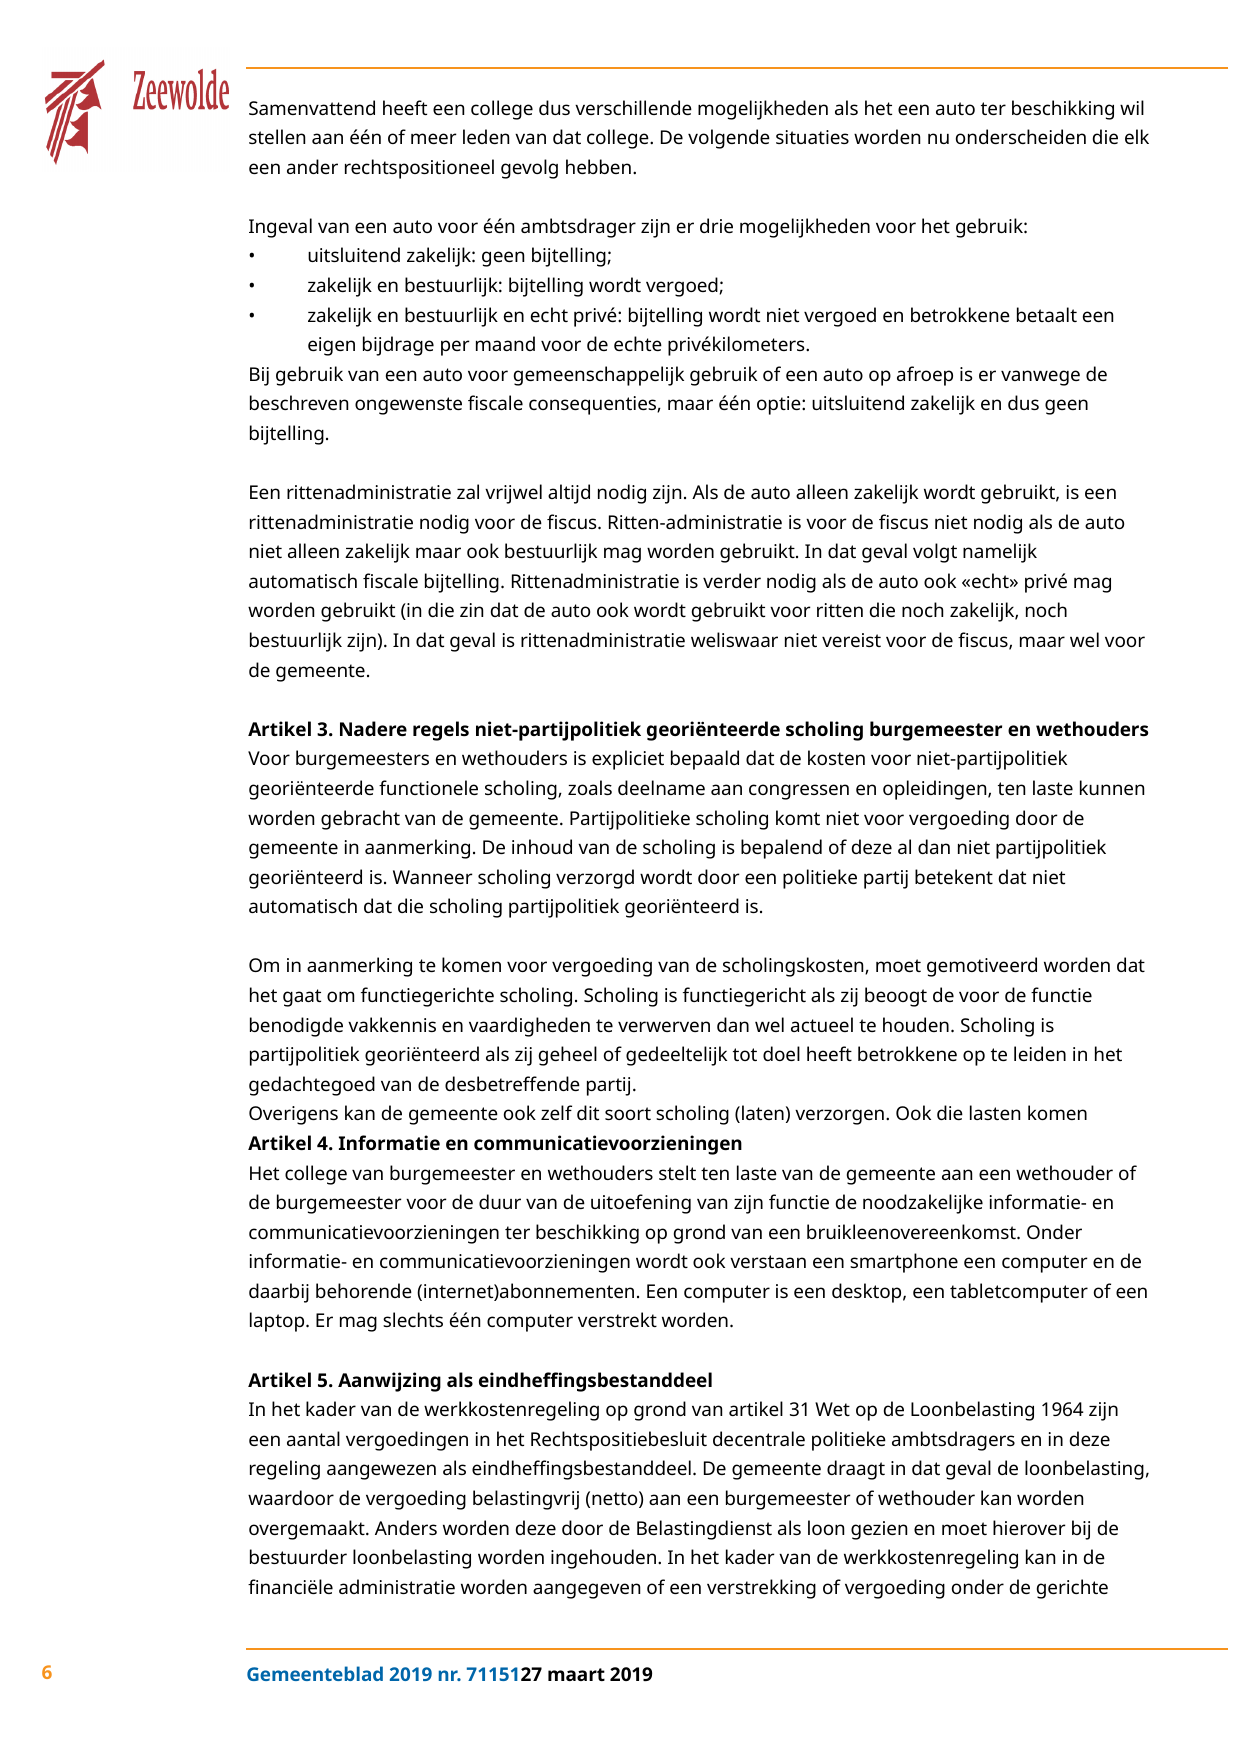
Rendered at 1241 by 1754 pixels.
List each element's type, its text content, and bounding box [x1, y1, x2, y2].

text Artikel 3. Nadere regels niet-partijpolitiek georiënteerde scholing burgemeester en wethouders [248, 716, 1152, 742]
text Ingeval van een auto voor één ambtsdrager zijn er drie mogelijkheden voor het gebruik: [248, 213, 1152, 239]
text Een rittenadministratie zal vrijwel altijd nodig zijn. Als de auto alleen zakelijk wordt gebruikt, is een rittenadministratie nodig voor de fiscus. Ritten-administratie is voor de fiscus niet nodig als de auto niet alleen zakelijk maar ook bestuurlijk mag worden gebruikt. In dat geval volgt namelijk automatisch fiscale bijtelling. Rittenadministratie is verder nodig als de auto ook «echt» privé mag worden gebruikt (in die zin dat de auto ook wordt gebruikt voor ritten die noch zakelijk, noch bestuurlijk zijn). In dat geval is rittenadministratie weliswaar niet vereist voor de fiscus, maar wel voor de gemeente. [248, 479, 1152, 683]
list uitsluitend zakelijk: geen bijtelling; [248, 243, 1152, 268]
text Artikel 4. Informatie en communicatievoorzieningen [248, 1130, 1152, 1156]
text Bij gebruik van een auto voor gemeenschappelijk gebruik of een auto op afroep is er vanwege de beschreven ongewenste fiscale consequenties, maar één optie: uitsluitend zakelijk en dus geen bijtelling. [248, 361, 1152, 446]
picture [41, 47, 231, 172]
text Overigens kan de gemeente ook zelf dit soort scholing (laten) verzorgen. Ook die lasten komen [248, 1101, 1152, 1126]
list zakelijk en bestuurlijk en echt privé: bijtelling wordt niet vergoed en betrokkene betaalt een eigen bijdrage per maand voor de echte privékilometers. [248, 302, 1152, 357]
text Samenvattend heeft een college dus verschillende mogelijkheden als het een auto ter beschikking wil stellen aan één of meer leden van dat college. De volgende situaties worden nu onderscheiden die elk een ander rechtspositioneel gevolg hebben. [248, 95, 1152, 180]
list zakelijk en bestuurlijk: bijtelling wordt vergoed; [248, 272, 1152, 298]
text Om in aanmerking te komen voor vergoeding van de scholingskosten, moet gemotiveerd worden dat het gaat om functiegerichte scholing. Scholing is functiegericht als zij beoogt de voor de functie benodigde vakkennis en vaardigheden te verwerven dan wel actueel te houden. Scholing is partijpolitiek georiënteerd als zij geheel of gedeeltelijk tot doel heeft betrokkene op te leiden in het gedachtegoed van de desbetreffende partij. [248, 953, 1152, 1097]
text Voor burgemeesters en wethouders is expliciet bepaald dat de kosten voor niet-partijpolitiek georiënteerde functionele scholing, zoals deelname aan congressen en opleidingen, ten laste kunnen worden gebracht van de gemeente. Partijpolitieke scholing komt niet voor vergoeding door de gemeente in aanmerking. De inhoud van de scholing is bepalend of deze al dan niet partijpolitiek georiënteerd is. Wanneer scholing verzorgd wordt door een politieke partij betekent dat niet automatisch dat die scholing partijpolitiek georiënteerd is. [248, 746, 1152, 919]
text In het kader van de werkkostenregeling op grond van artikel 31 Wet op de Loonbelasting 1964 zijn een aantal vergoedingen in het Rechtspositiebesluit decentrale politieke ambtsdragers en in deze regeling aangewezen als eindheffingsbestanddeel. De gemeente draagt in dat geval de loonbelasting, waardoor de vergoeding belastingvrij (netto) aan een burgemeester of wethouder kan worden overgemaakt. Anders worden deze door de Belastingdienst als loon gezien en moet hierover bij de bestuurder loonbelasting worden ingehouden. In het kader van de werkkostenregeling kan in de financiële administratie worden aangegeven of een verstrekking of vergoeding onder de gerichte [248, 1396, 1152, 1600]
text Artikel 5. Aanwijzing als eindheffingsbestanddeel [248, 1367, 1152, 1393]
text Het college van burgemeester en wethouders stelt ten laste van de gemeente aan een wethouder of de burgemeester voor de duur van de uitoefening van zijn functie de noodzakelijke informatie- en communicatievoorzieningen ter beschikking op grond van een bruikleenovereenkomst. Onder informatie- en communicatievoorzieningen wordt ook verstaan een smartphone een computer en de daarbij behorende (internet)abonnementen. Een computer is een desktop, een tabletcomputer of een laptop. Er mag slechts één computer verstrekt worden. [248, 1160, 1152, 1333]
